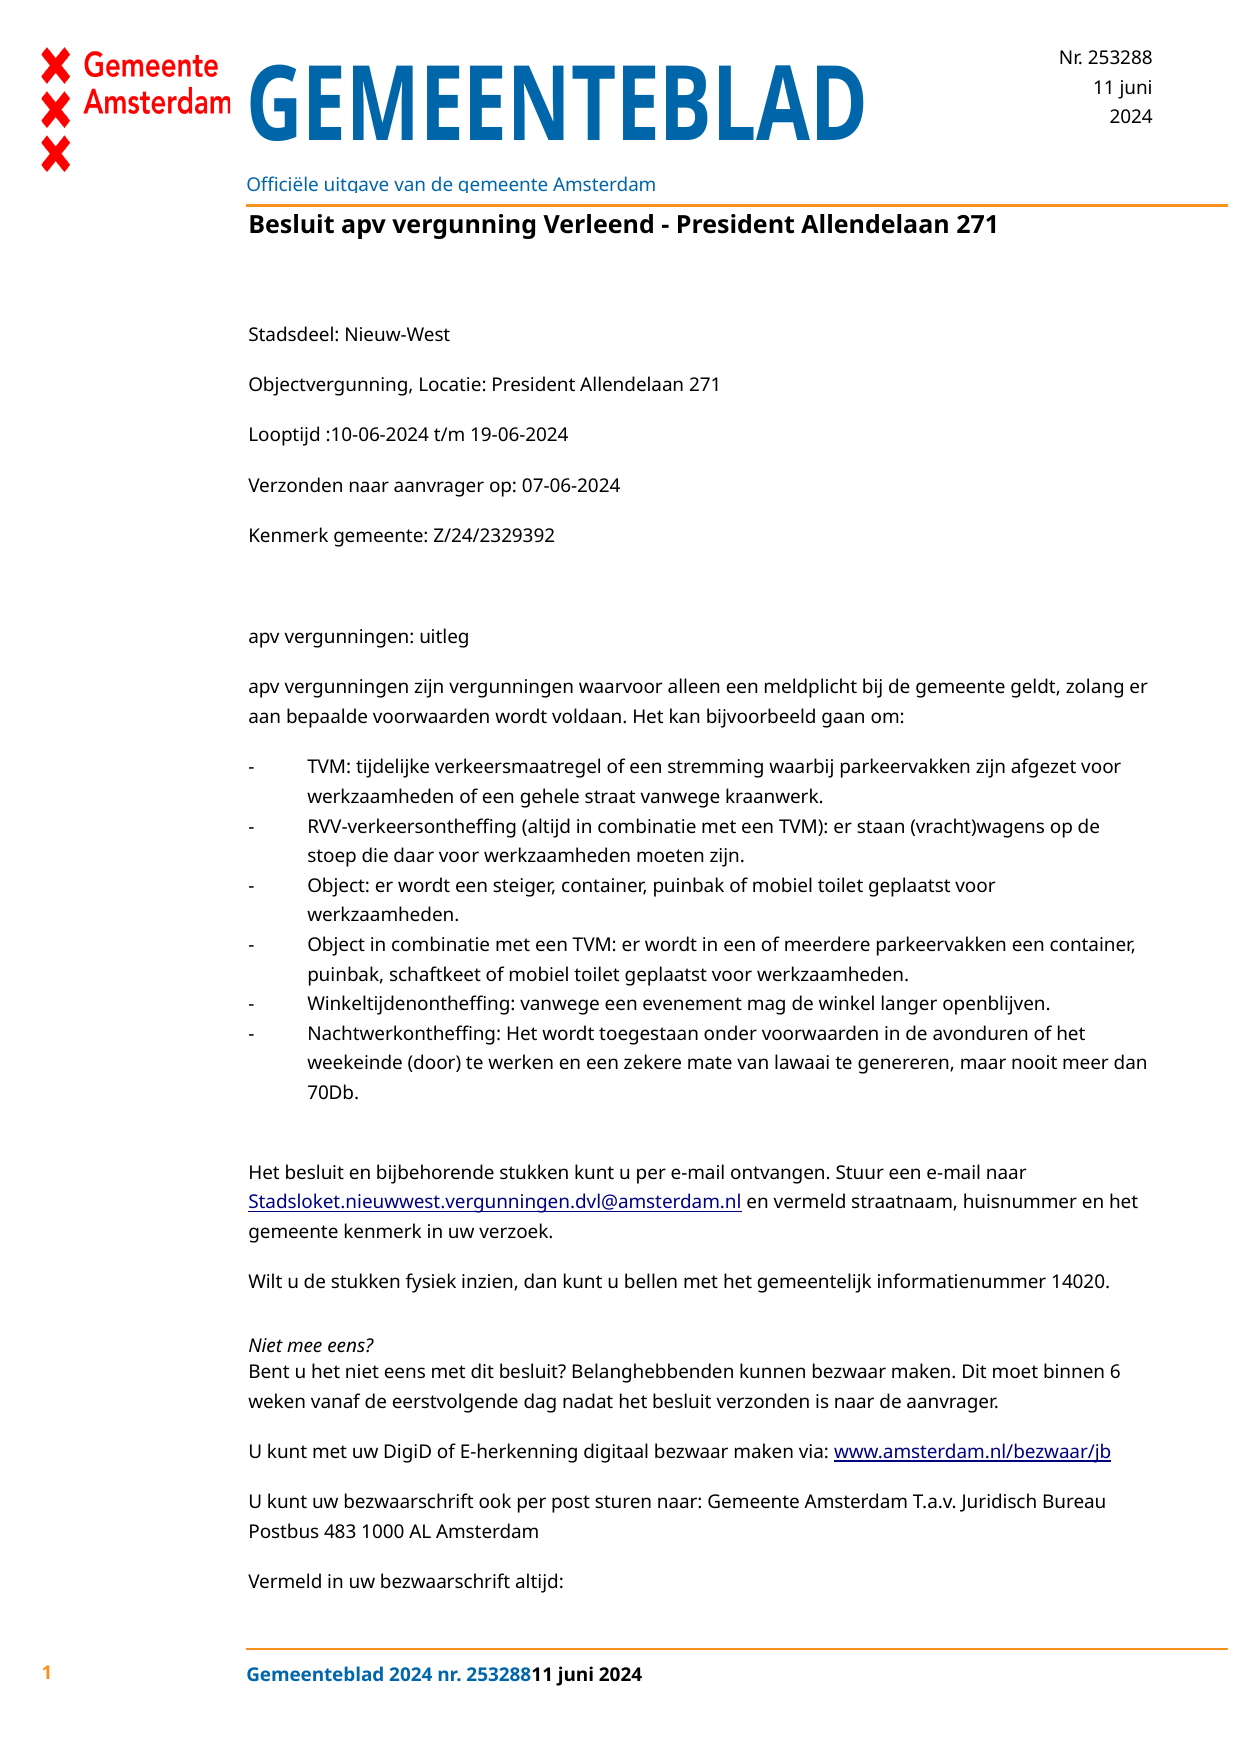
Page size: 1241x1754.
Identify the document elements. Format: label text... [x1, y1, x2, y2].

picture [41, 47, 231, 172]
text Looptijd :10-06-2024 t/m 19-06-2024 [248, 422, 1152, 447]
text Stadsdeel: Nieuw-West [248, 321, 1152, 346]
list RVV-verkeersontheffing (altijd in combinatie met een TVM): er staan (vracht)wagens op de stoep die daar voor werkzaamheden moeten zijn. [248, 813, 1152, 868]
list Nachtwerkontheffing: Het wordt toegestaan onder voorwaarden in de avonduren of het weekeinde (door) te werken en een zekere mate van lawaai te genereren, maar nooit meer dan 70Db. [248, 1020, 1152, 1105]
text Objectvergunning, Locatie: President Allendelaan 271 [248, 371, 1152, 397]
text Het besluit en bijbehorende stukken kunt u per e-mail ontvangen. Stuur een e-mail naar Stadsloket.nieuwwest.vergunningen.dvl@amsterdam.nl en vermeld straatnaam, huisnummer en het gemeente kenmerk in uw verzoek. [248, 1159, 1152, 1244]
text Wilt u de stukken fysiek inzien, dan kunt u bellen met het gemeentelijk informatienummer 14020. [248, 1269, 1152, 1294]
text Vermeld in uw bezwaarschrift altijd: [248, 1569, 1152, 1594]
text Bent u het niet eens met dit besluit? Belanghebbenden kunnen bezwaar maken. Dit moet binnen 6 weken vanaf de eerstvolgende dag nadat het besluit verzonden is naar de aanvrager. [248, 1358, 1152, 1414]
text apv vergunningen: uitleg [248, 623, 1152, 649]
text Niet mee eens? [248, 1333, 1152, 1358]
list Winkeltijdenontheffing: vanwege een evenement mag de winkel langer openblijven. [248, 990, 1152, 1016]
text Kenmerk gemeente: Z/24/2329392 [248, 522, 1152, 548]
text Besluit apv vergunning Verleend - President Allendelaan 271 [248, 207, 1152, 241]
list Object: er wordt een steiger, container, puinbak of mobiel toilet geplaatst voor werkzaamheden. [248, 872, 1152, 927]
text apv vergunningen zijn vergunningen waarvoor alleen een meldplicht bij de gemeente geldt, zolang er aan bepaalde voorwaarden wordt voldaan. Het kan bijvoorbeeld gaan om: [248, 674, 1152, 729]
list Object in combinatie met een TVM: er wordt in een of meerdere parkeervakken een container, puinbak, schaftkeet of mobiel toilet geplaatst voor werkzaamheden. [248, 931, 1152, 986]
text U kunt met uw DigiD of E-herkenning digitaal bezwaar maken via: www.amsterdam.nl/bezwaar/jb [248, 1438, 1152, 1464]
text Verzonden naar aanvrager op: 07-06-2024 [248, 472, 1152, 498]
list TVM: tijdelijke verkeersmaatregel of een stremming waarbij parkeervakken zijn afgezet voor werkzaamheden of een gehele straat vanwege kraanwerk. [248, 754, 1152, 809]
text U kunt uw bezwaarschrift ook per post sturen naar: Gemeente Amsterdam T.a.v. Juridisch Bureau Postbus 483 1000 AL Amsterdam [248, 1489, 1152, 1544]
